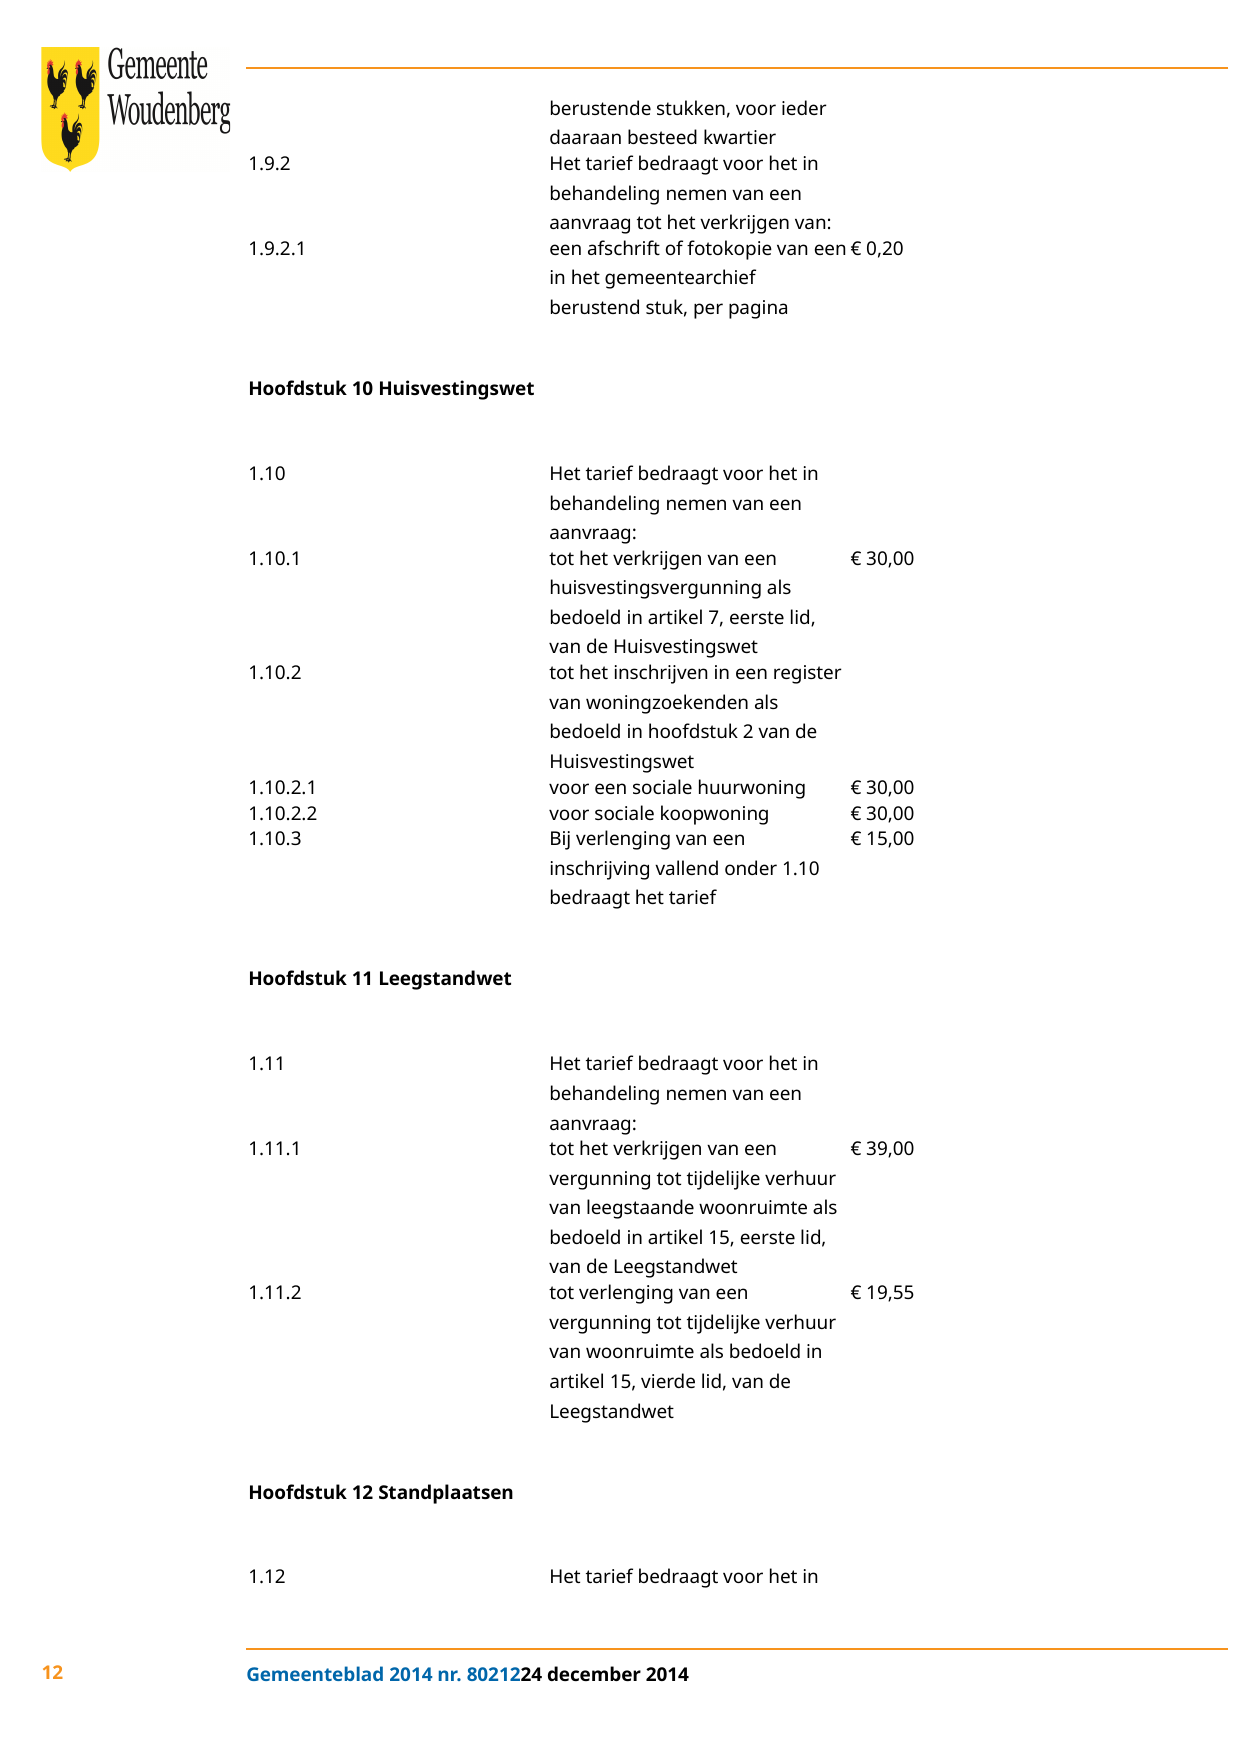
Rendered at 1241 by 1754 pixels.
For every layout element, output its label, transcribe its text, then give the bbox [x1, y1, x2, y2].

table_cell 1.10.2.2 [248, 800, 549, 825]
table_cell tot het verkrijgen van een vergunning tot tijdelijke verhuur van leegstaande woonruimte als bedoeld in artikel 15, eerste lid, van de Leegstandwet [549, 1135, 850, 1279]
table_cell Bij verlenging van een inschrijving vallend onder 1.10 bedraagt het tarief [549, 825, 850, 910]
table_cell 1.9.2.1 [248, 235, 549, 320]
table_cell € 15,00 [850, 825, 1152, 910]
table_cell tot het verkrijgen van een huisvestingsvergunning als bedoeld in artikel 7, eerste lid, van de Huisvestingswet [549, 545, 850, 659]
table_header [850, 460, 1152, 545]
table_header 1.11 [248, 1051, 549, 1135]
table_cell € 19,55 [850, 1280, 1152, 1423]
table_cell [850, 150, 1152, 235]
table_cell 1.10.1 [248, 545, 549, 659]
table_header Het tarief bedraagt voor het in behandeling nemen van een aanvraag: [549, 1051, 850, 1135]
table_header [850, 1051, 1152, 1135]
table_cell 1.10.2.1 [248, 774, 549, 800]
table_cell € 39,00 [850, 1135, 1152, 1279]
table_cell € 30,00 [850, 774, 1152, 800]
text Hoofdstuk 10 Huisvestingswet [248, 375, 1152, 401]
table_cell 1.10.2 [248, 660, 549, 774]
table_cell 1.11.2 [248, 1280, 549, 1423]
text Hoofdstuk 12 Standplaatsen [248, 1479, 1152, 1504]
table_header 1.12 [248, 1564, 549, 1589]
table_cell 1.10.3 [248, 825, 549, 910]
table_cell een afschrift of fotokopie van een in het gemeentearchief berustend stuk, per pagina [549, 235, 850, 320]
table_cell € 30,00 [850, 800, 1152, 825]
table_header Het tarief bedraagt voor het in [549, 1564, 850, 1589]
table_cell [850, 660, 1152, 774]
table_cell € 30,00 [850, 545, 1152, 659]
table_cell voor een sociale huurwoning [549, 774, 850, 800]
table_header Het tarief bedraagt voor het in behandeling nemen van een aanvraag: [549, 460, 850, 545]
table_cell voor sociale koopwoning [549, 800, 850, 825]
table_header 1.10 [248, 460, 549, 545]
table_cell Het tarief bedraagt voor het in behandeling nemen van een aanvraag tot het verkrijgen van: [549, 150, 850, 235]
picture [41, 47, 231, 172]
table_cell 1.11.1 [248, 1135, 549, 1279]
text Hoofdstuk 11 Leegstandwet [248, 966, 1152, 991]
table_header [850, 95, 1152, 150]
table_header [248, 95, 549, 150]
table_cell € 0,20 [850, 235, 1152, 320]
table_header [850, 1564, 1152, 1589]
table_cell tot verlenging van een vergunning tot tijdelijke verhuur van woonruimte als bedoeld in artikel 15, vierde lid, van de Leegstandwet [549, 1280, 850, 1423]
table_header berustende stukken, voor ieder daaraan besteed kwartier [549, 95, 850, 150]
table_cell tot het inschrijven in een register van woningzoekenden als bedoeld in hoofdstuk 2 van de Huisvestingswet [549, 660, 850, 774]
table_cell 1.9.2 [248, 150, 549, 235]
